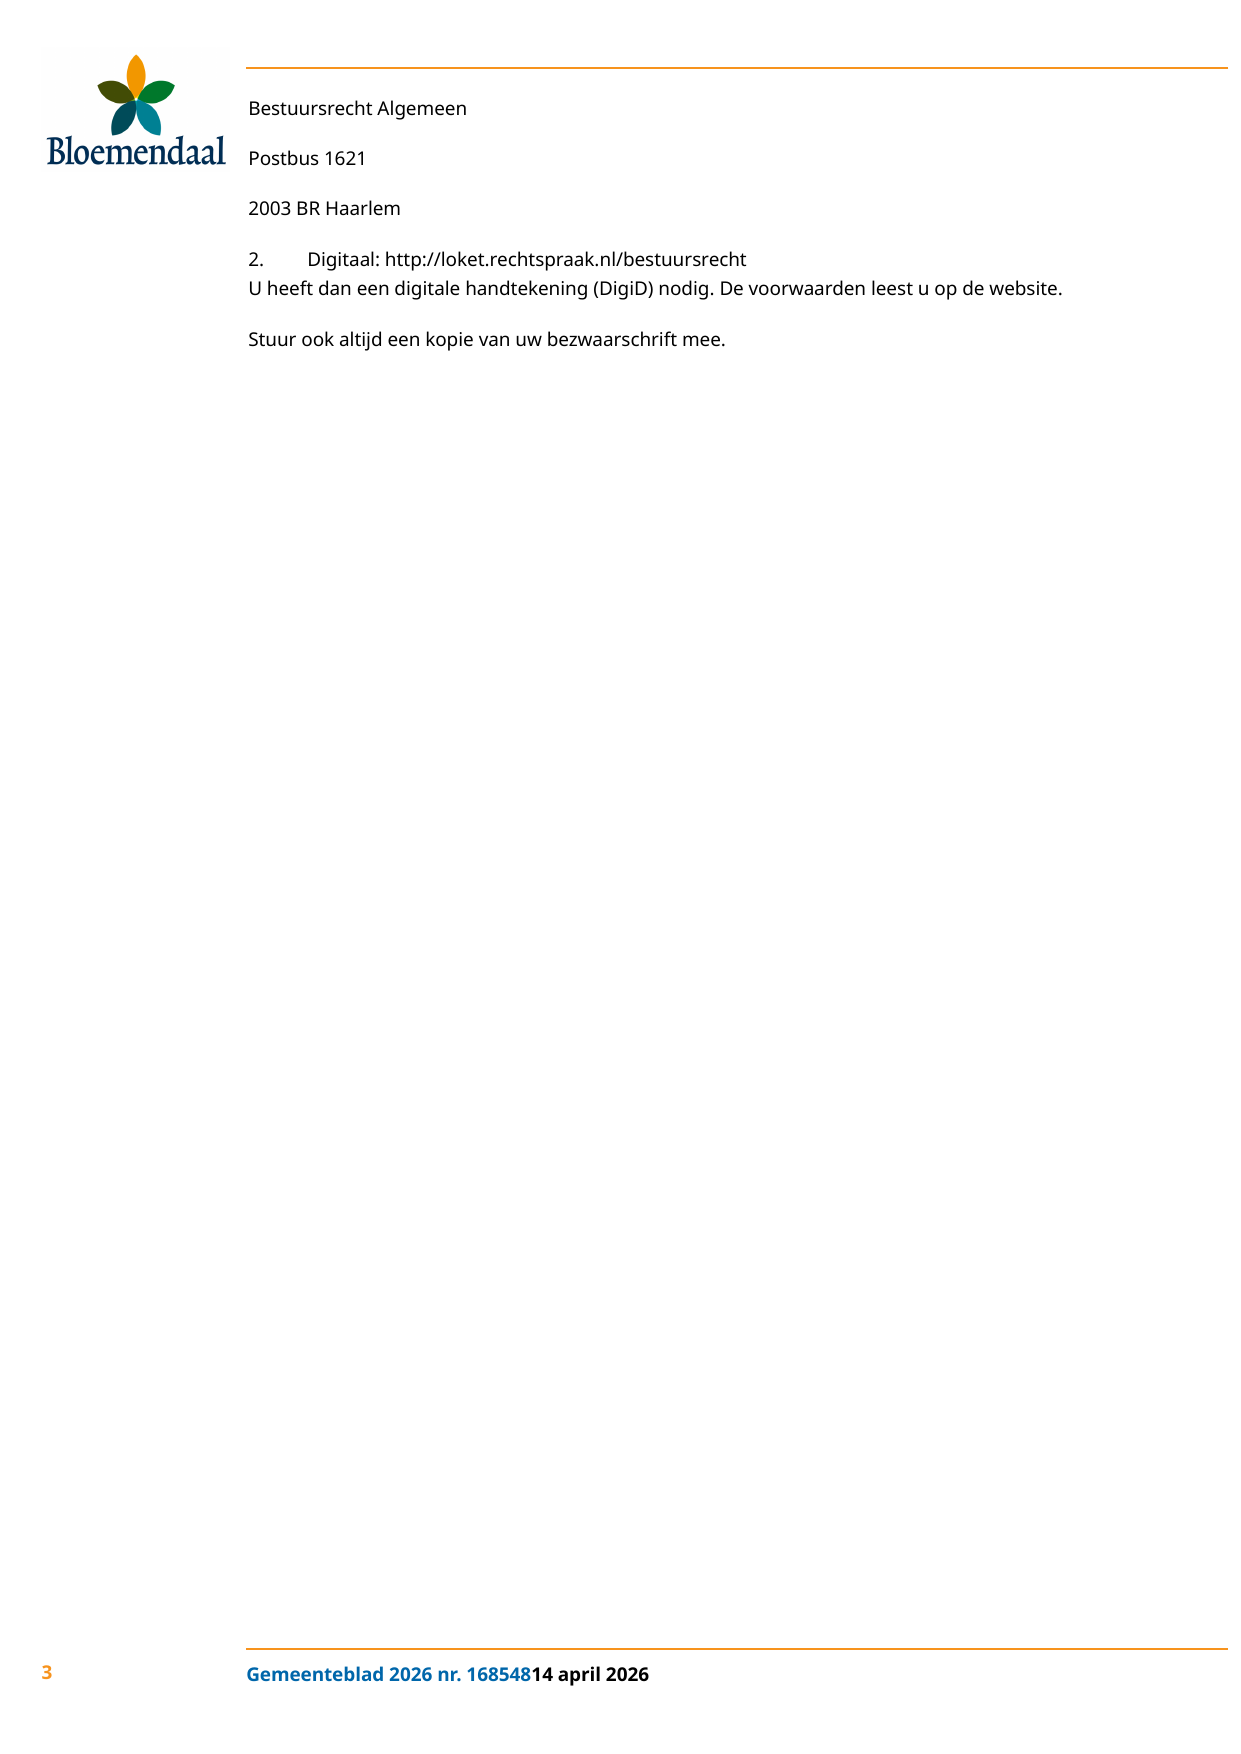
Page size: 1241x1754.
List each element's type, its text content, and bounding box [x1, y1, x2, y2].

text 2003 BR Haarlem [248, 196, 1152, 221]
text Stuur ook altijd een kopie van uw bezwaarschrift mee. [248, 326, 1152, 352]
text Bestuursrecht Algemeen [248, 95, 1152, 121]
text Postbus 1621 [248, 145, 1152, 171]
picture [41, 47, 231, 172]
list Digitaal: http://loket.rechtspraak.nl/bestuursrecht [248, 246, 1152, 272]
text U heeft dan een digitale handtekening (DigiD) nodig. De voorwaarden leest u op de website. [248, 276, 1152, 301]
